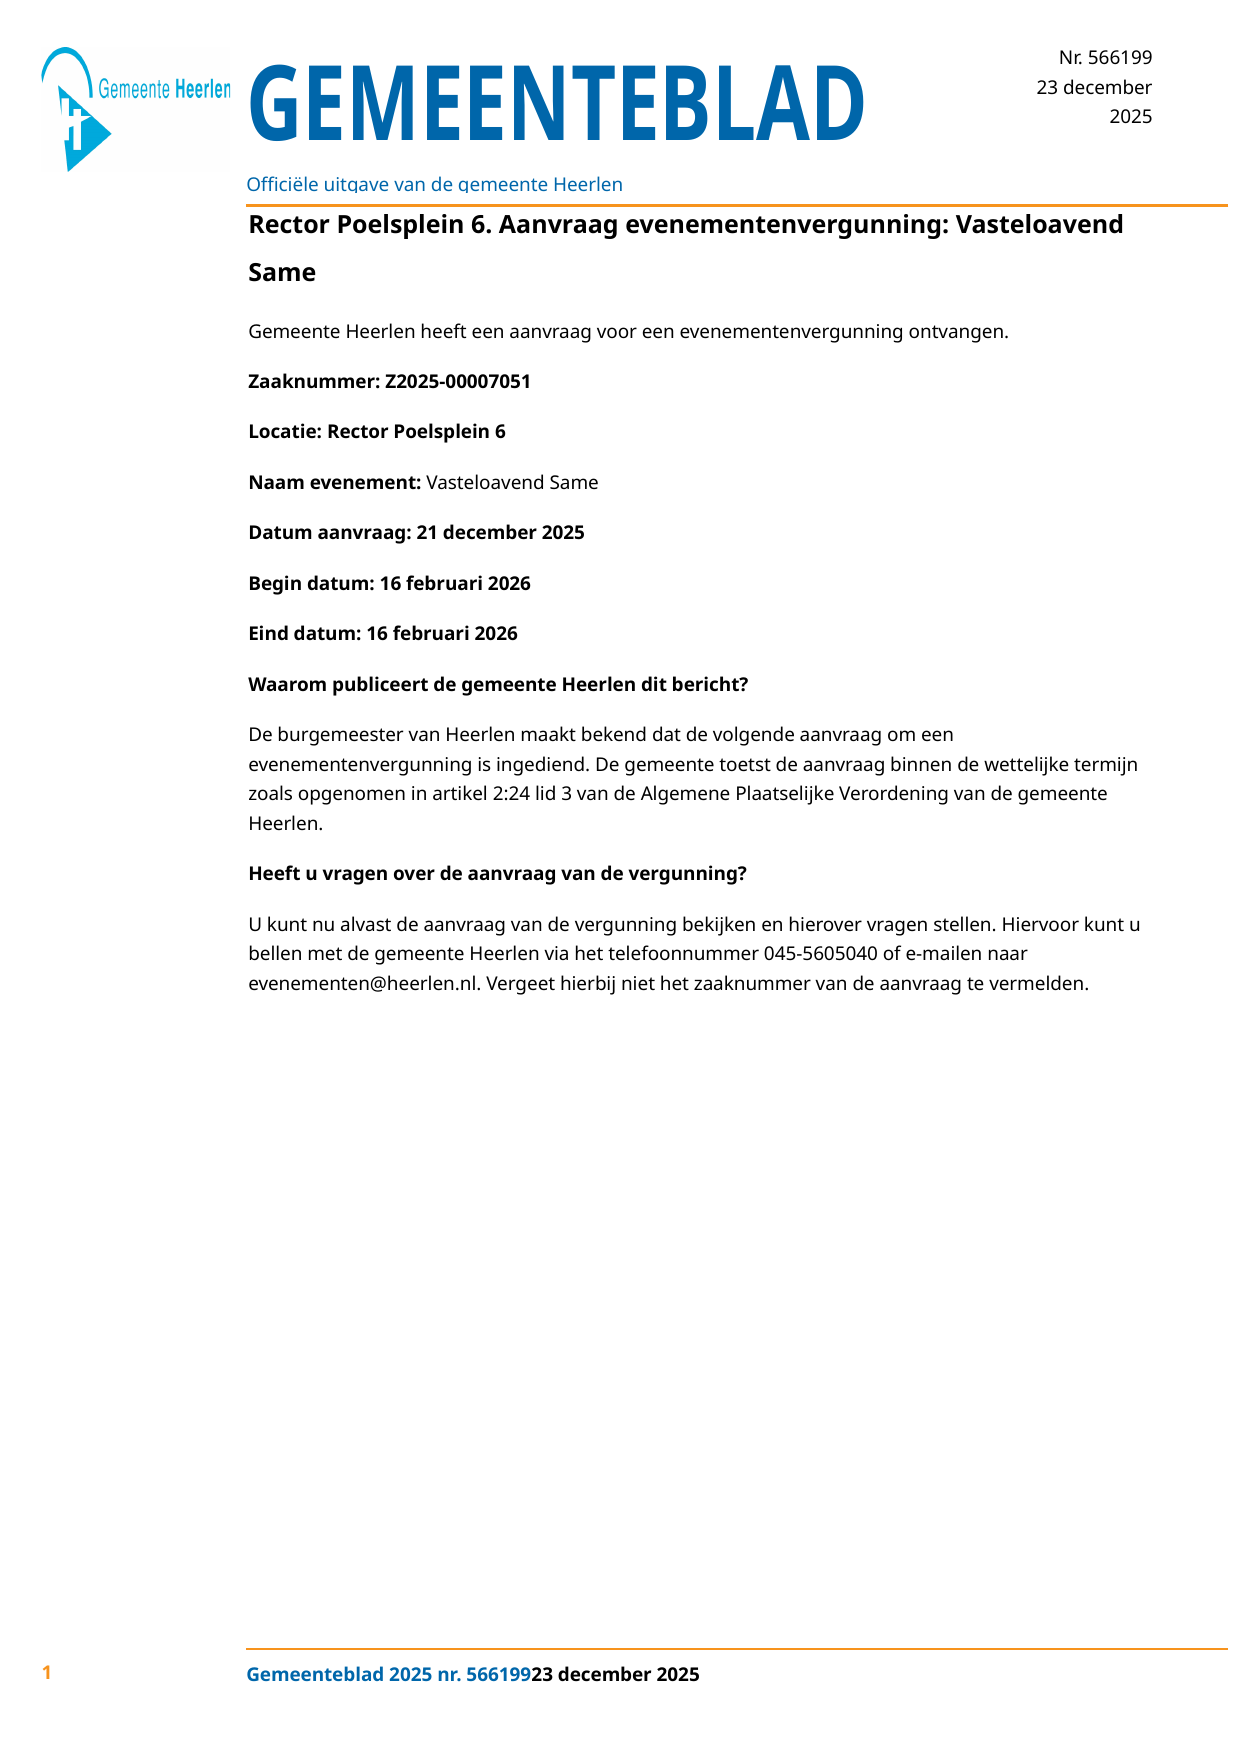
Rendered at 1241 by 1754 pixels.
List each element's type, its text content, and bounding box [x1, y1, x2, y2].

text Gemeente Heerlen heeft een aanvraag voor een evenementenvergunning ontvangen. [248, 318, 1152, 344]
picture [41, 47, 231, 172]
text Locatie: Rector Poelsplein 6 [248, 419, 1152, 444]
picture [41, 47, 59, 70]
text Rector Poelsplein 6. Aanvraag evenementenvergunning: Vasteloavend Same [248, 207, 1152, 288]
text De burgemeester van Heerlen maakt bekend dat de volgende aanvraag om een evenementenvergunning is ingediend. De gemeente toetst de aanvraag binnen de wettelijke termijn zoals opgenomen in artikel 2:24 lid 3 van de Algemene Plaatselijke Verordening van de gemeente Heerlen. [248, 721, 1152, 836]
text Eind datum: 16 februari 2026 [248, 620, 1152, 646]
text U kunt nu alvast de aanvraag van de vergunning bekijken en hierover vragen stellen. Hiervoor kunt u bellen met de gemeente Heerlen via het telefoonnummer 045-5605040 of e-mailen naar evenementen@heerlen.nl. Vergeet hierbij niet het zaaknummer van de aanvraag te vermelden. [248, 911, 1152, 996]
text Heeft u vragen over de aanvraag van de vergunning? [248, 860, 1152, 886]
text Zaaknummer: Z2025-00007051 [248, 368, 1152, 394]
text Begin datum: 16 februari 2026 [248, 570, 1152, 596]
text Waarom publiceert de gemeente Heerlen dit bericht? [248, 671, 1152, 697]
text Datum aanvraag: 21 december 2025 [248, 519, 1152, 545]
text Naam evenement: Vasteloavend Same [248, 469, 1152, 495]
